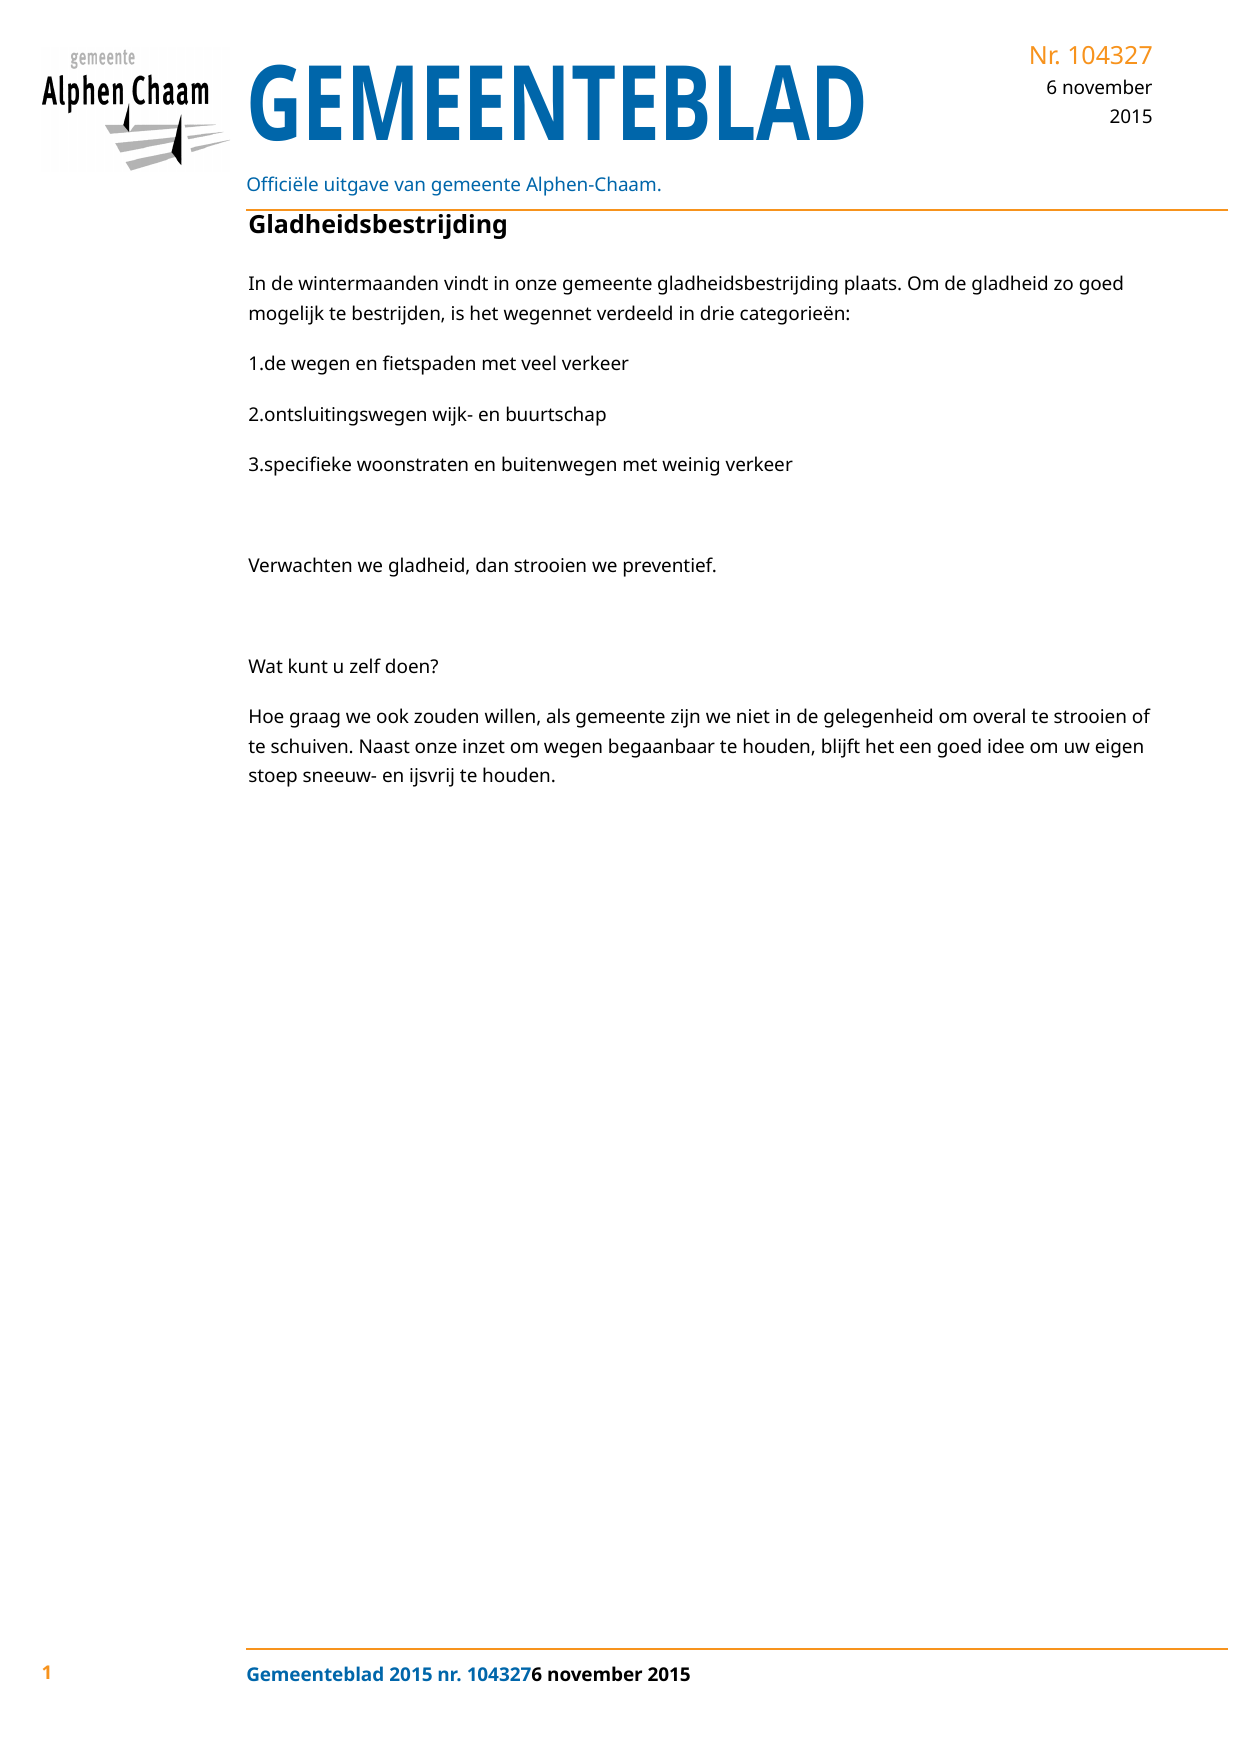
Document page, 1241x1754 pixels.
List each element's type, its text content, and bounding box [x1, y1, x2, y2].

text 1.de wegen en fietspaden met veel verkeer [248, 350, 1152, 376]
text In de wintermaanden vindt in onze gemeente gladheidsbestrijding plaats. Om de gladheid zo goed mogelijk te bestrijden, is het wegennet verdeeld in drie categorieën: [248, 270, 1152, 326]
picture [41, 47, 231, 172]
text 3.specifieke woonstraten en buitenwegen met weinig verkeer [248, 451, 1152, 477]
text Gladheidsbestrijding [248, 211, 1152, 241]
text Verwachten we gladheid, dan strooien we preventief. [248, 552, 1152, 578]
text Wat kunt u zelf doen? [248, 653, 1152, 678]
text 2.ontsluitingswegen wijk- en buurtschap [248, 401, 1152, 426]
text Hoe graag we ook zouden willen, als gemeente zijn we niet in de gelegenheid om overal te strooien of te schuiven. Naast onze inzet om wegen begaanbaar te houden, blijft het een goed idee om uw eigen stoep sneeuw- en ijsvrij te houden. [248, 703, 1152, 788]
